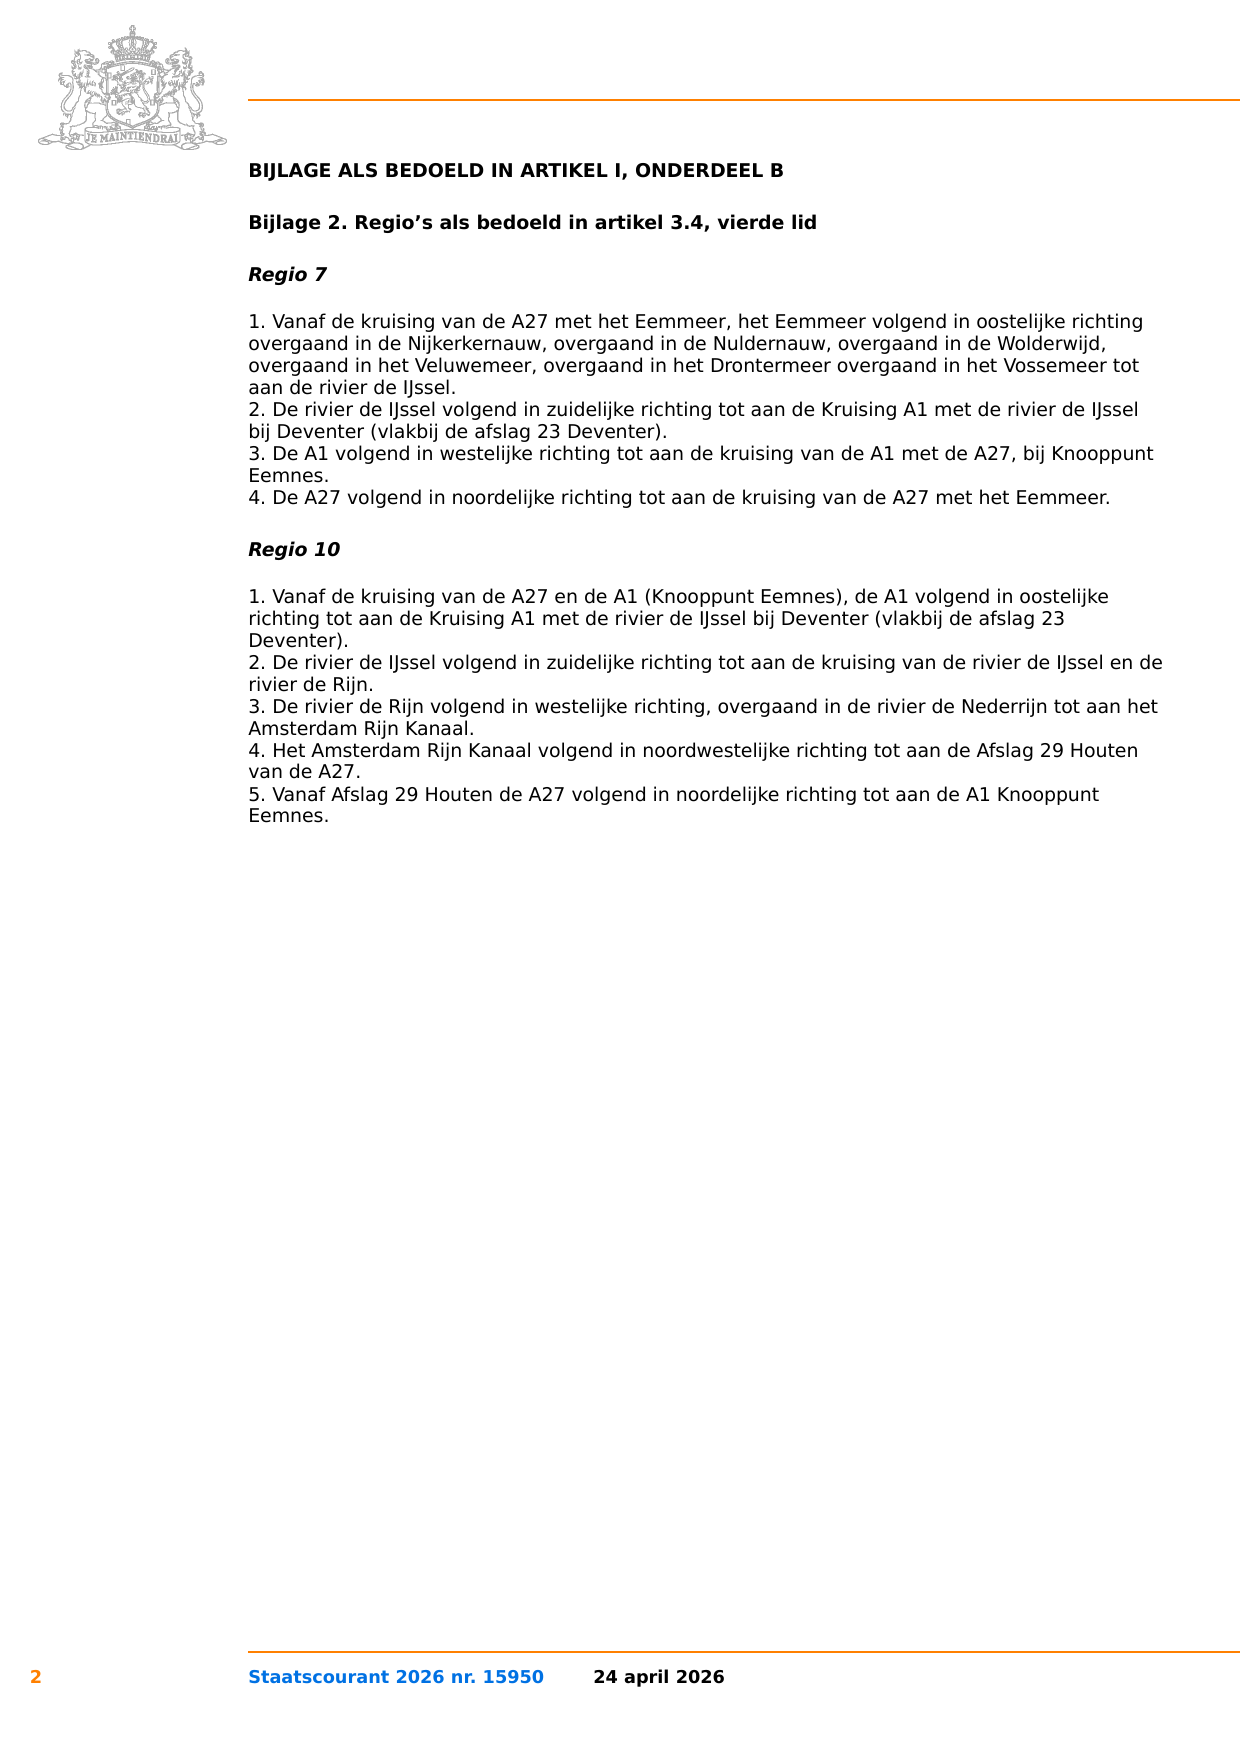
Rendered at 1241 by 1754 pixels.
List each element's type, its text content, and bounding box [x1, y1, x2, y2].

subtitle Regio 10 [248, 539, 1163, 561]
text 2. De rivier de IJssel volgend in zuidelijke richting tot aan de kruising van de rivier de IJssel en de rivier de Rijn. [248, 652, 1163, 696]
text 1. Vanaf de kruising van de A27 met het Eemmeer, het Eemmeer volgend in oostelijke richting overgaand in de Nijkerkernauw, overgaand in de Nuldernauw, overgaand in de Wolderwijd, overgaand in het Veluwemeer, overgaand in het Drontermeer overgaand in het Vossemeer tot aan de rivier de IJssel. [248, 311, 1163, 399]
text 5. Vanaf Afslag 29 Houten de A27 volgend in noordelijke richting tot aan de A1 Knooppunt Eemnes. [248, 783, 1163, 827]
text 2. De rivier de IJssel volgend in zuidelijke richting tot aan de Kruising A1 met de rivier de IJssel bij Deventer (vlakbij de afslag 23 Deventer). [248, 399, 1163, 443]
subtitle Bijlage 2. Regio’s als bedoeld in artikel 3.4, vierde lid [248, 212, 1163, 234]
subtitle Regio 7 [248, 264, 1163, 286]
subtitle BIJLAGE ALS BEDOELD IN ARTIKEL I, ONDERDEEL B [248, 160, 1163, 182]
text 1. Vanaf de kruising van de A27 en de A1 (Knooppunt Eemnes), de A1 volgend in oostelijke richting tot aan de Kruising A1 met de rivier de IJssel bij Deventer (vlakbij de afslag 23 Deventer). [248, 586, 1163, 652]
text 3. De rivier de Rijn volgend in westelijke richting, overgaand in de rivier de Nederrijn tot aan het Amsterdam Rijn Kanaal. [248, 696, 1163, 739]
text 4. Het Amsterdam Rijn Kanaal volgend in noordwestelijke richting tot aan de Afslag 29 Houten van de A27. [248, 739, 1163, 783]
picture [38, 25, 227, 150]
text 3. De A1 volgend in westelijke richting tot aan de kruising van de A1 met de A27, bij Knooppunt Eemnes. [248, 443, 1163, 487]
text 4. De A27 volgend in noordelijke richting tot aan de kruising van de A27 met het Eemmeer. [248, 487, 1163, 509]
